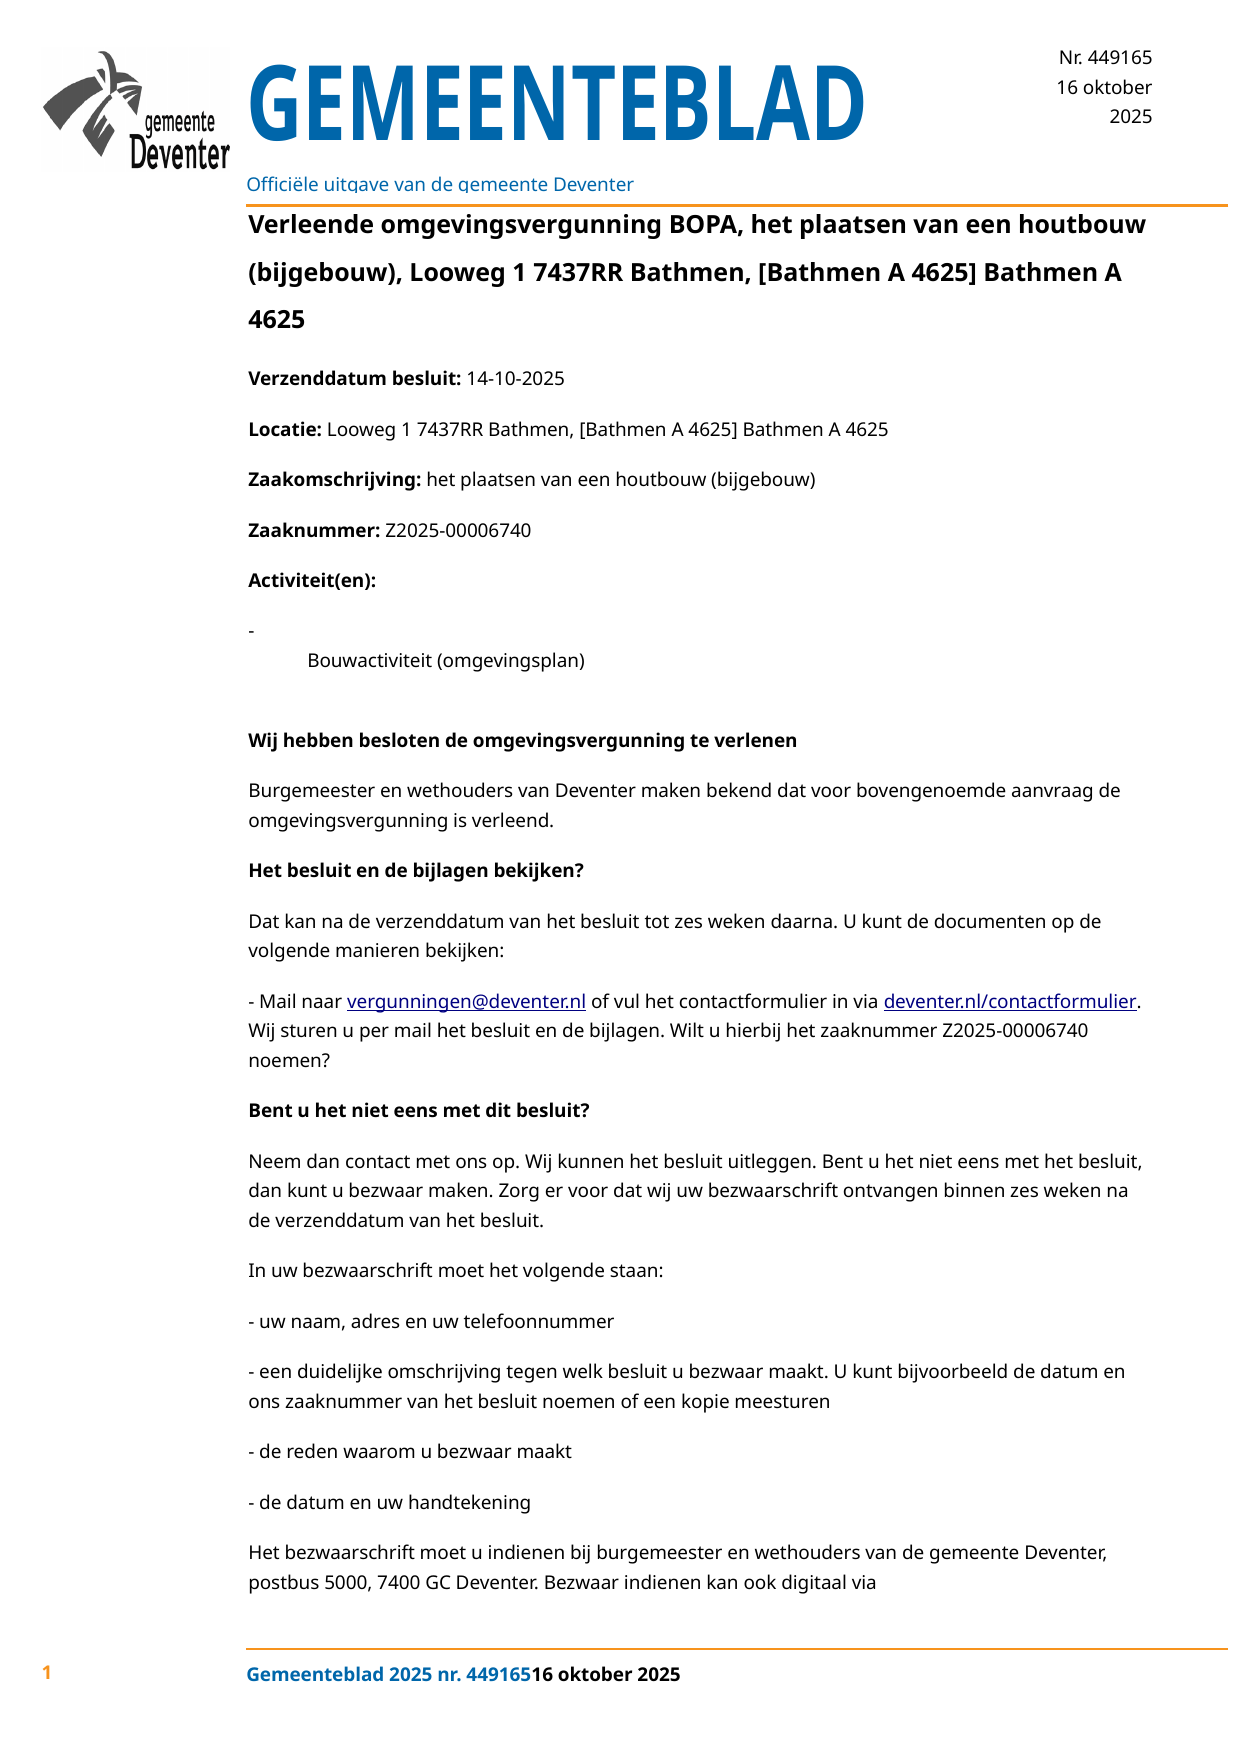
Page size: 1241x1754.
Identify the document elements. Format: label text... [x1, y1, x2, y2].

text Zaakomschrijving: het plaatsen van een houtbouw (bijgebouw) [248, 466, 1152, 492]
text Verzenddatum besluit: 14-10-2025 [248, 366, 1152, 391]
text - de reden waarom u bezwaar maakt [248, 1438, 1152, 1464]
text Bent u het niet eens met dit besluit? [248, 1098, 1152, 1123]
text Dat kan na de verzenddatum van het besluit tot zes weken daarna. U kunt de documenten op de volgende manieren bekijken: [248, 908, 1152, 963]
picture [41, 47, 231, 172]
text Burgemeester en wethouders van Deventer maken bekend dat voor bovengenoemde aanvraag de omgevingsvergunning is verleend. [248, 778, 1152, 833]
text - de datum en uw handtekening [248, 1489, 1152, 1514]
text - Mail naar vergunningen@deventer.nl of vul het contactformulier in via deventer.nl/contactformulier. Wij sturen u per mail het besluit en de bijlagen. Wilt u hierbij het zaaknummer Z2025-00006740 noemen? [248, 988, 1152, 1073]
text Het bezwaarschrift moet u indienen bij burgemeester en wethouders van de gemeente Deventer, postbus 5000, 7400 GC Deventer. Bezwaar indienen kan ook digitaal via [248, 1539, 1152, 1594]
text - uw naam, adres en uw telefoonnummer [248, 1308, 1152, 1334]
text In uw bezwaarschrift moet het volgende staan: [248, 1258, 1152, 1283]
list Bouwactiviteit (omgevingsplan) [248, 647, 1152, 673]
text Activiteit(en): [248, 567, 1152, 593]
text Locatie: Looweg 1 7437RR Bathmen, [Bathmen A 4625] Bathmen A 4625 [248, 416, 1152, 442]
text Wij hebben besloten de omgevingsvergunning te verlenen [248, 727, 1152, 753]
text Verleende omgevingsvergunning BOPA, het plaatsen van een houtbouw (bijgebouw), Looweg 1 7437RR Bathmen, [Bathmen A 4625] Bathmen A 4625 [248, 207, 1152, 336]
text Het besluit en de bijlagen bekijken? [248, 858, 1152, 883]
text - een duidelijke omschrijving tegen welk besluit u bezwaar maakt. U kunt bijvoorbeeld de datum en ons zaaknummer van het besluit noemen of een kopie meesturen [248, 1358, 1152, 1414]
text Neem dan contact met ons op. Wij kunnen het besluit uitleggen. Bent u het niet eens met het besluit, dan kunt u bezwaar maken. Zorg er voor dat wij uw bezwaarschrift ontvangen binnen zes weken na de verzenddatum van het besluit. [248, 1148, 1152, 1233]
text Zaaknummer: Z2025-00006740 [248, 517, 1152, 542]
